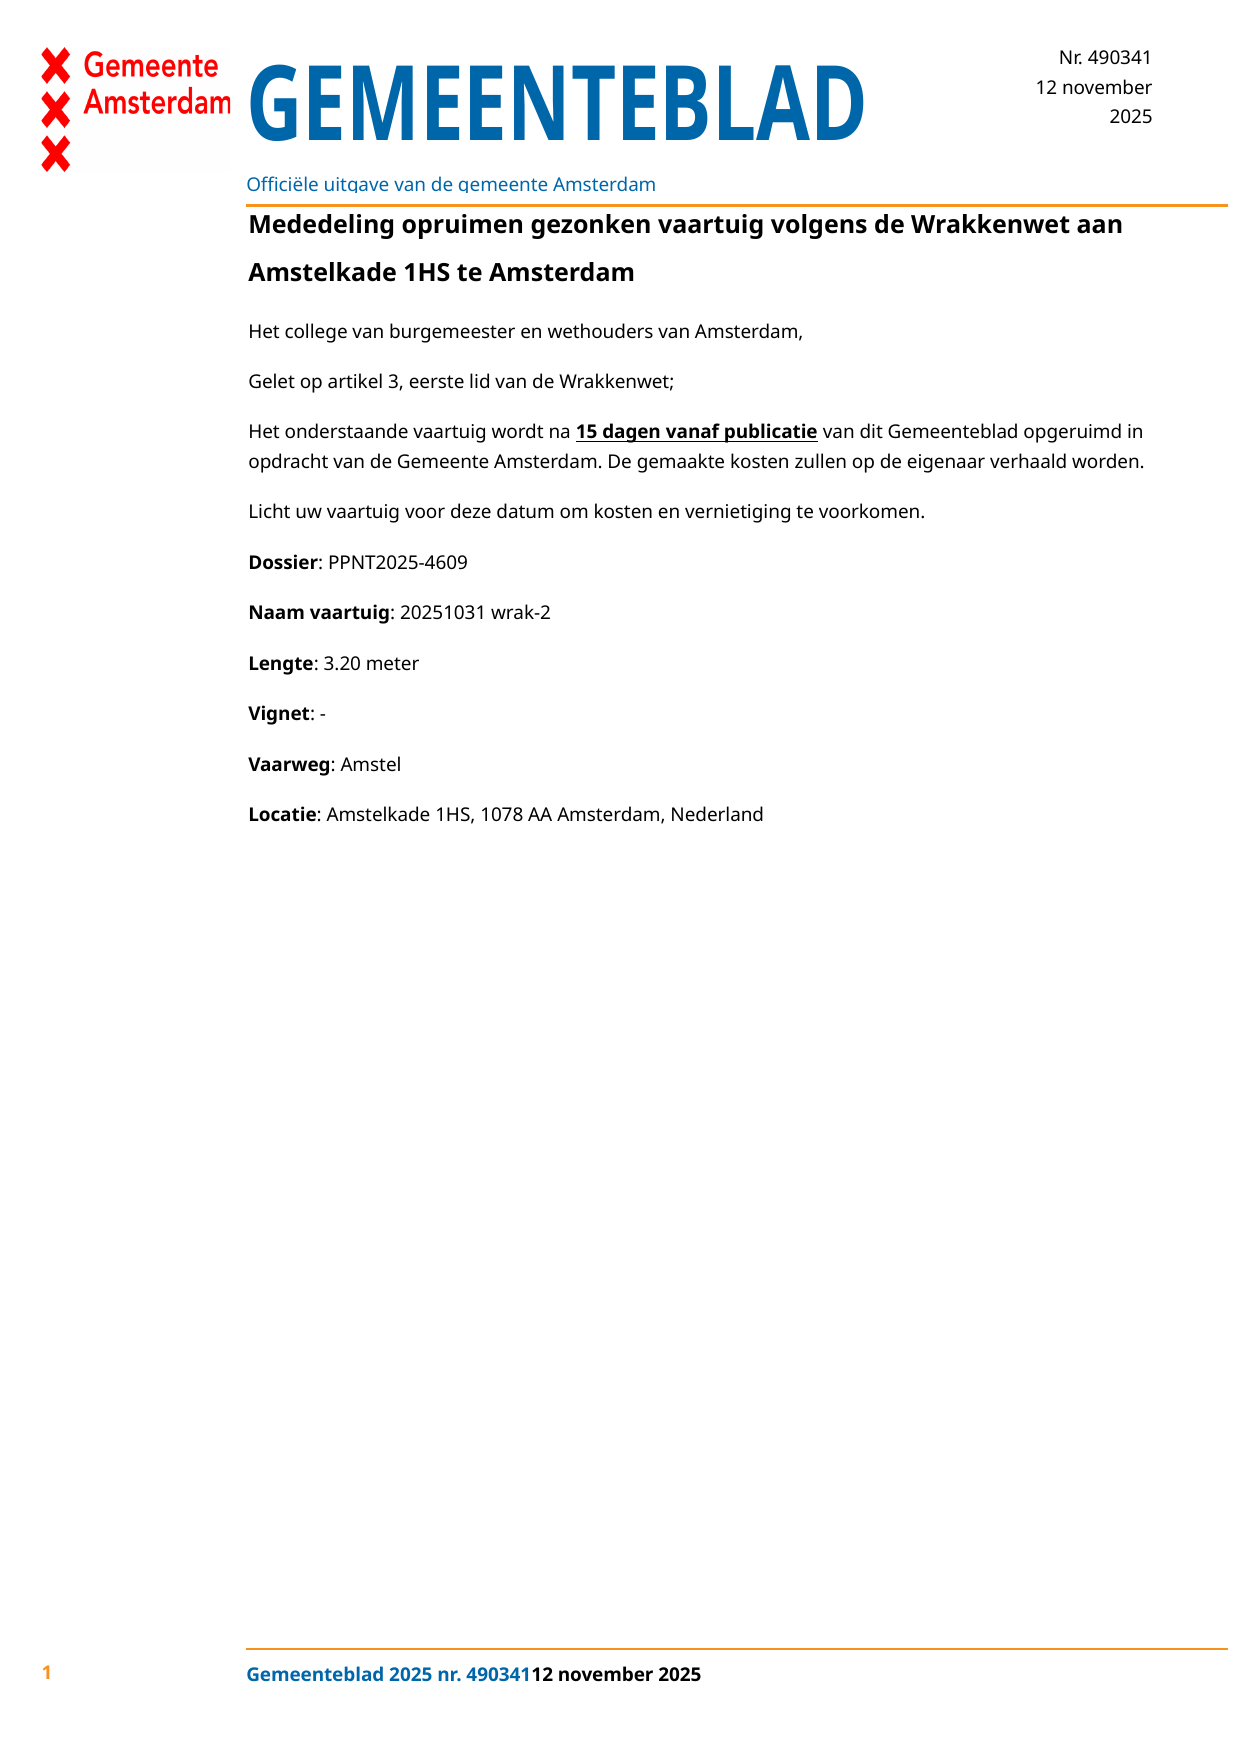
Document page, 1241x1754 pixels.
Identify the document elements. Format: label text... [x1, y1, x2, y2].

text Vignet: - [248, 700, 1152, 726]
text Lengte: 3.20 meter [248, 650, 1152, 676]
text Naam vaartuig: 20251031 wrak-2 [248, 599, 1152, 625]
picture [41, 47, 231, 172]
text Licht uw vaartuig voor deze datum om kosten en vernietiging te voorkomen. [248, 499, 1152, 524]
text Gelet op artikel 3, eerste lid van de Wrakkenwet; [248, 368, 1152, 394]
text Vaarweg: Amstel [248, 751, 1152, 777]
text Dossier: PPNT2025-4609 [248, 549, 1152, 575]
text Het onderstaande vaartuig wordt na 15 dagen vanaf publicatie van dit Gemeenteblad opgeruimd in opdracht van de Gemeente Amsterdam. De gemaakte kosten zullen op de eigenaar verhaald worden. [248, 419, 1152, 474]
text Mededeling opruimen gezonken vaartuig volgens de Wrakkenwet aan Amstelkade 1HS te Amsterdam [248, 207, 1152, 288]
text Locatie: Amstelkade 1HS, 1078 AA Amsterdam, Nederland [248, 801, 1152, 827]
text Het college van burgemeester en wethouders van Amsterdam, [248, 318, 1152, 344]
